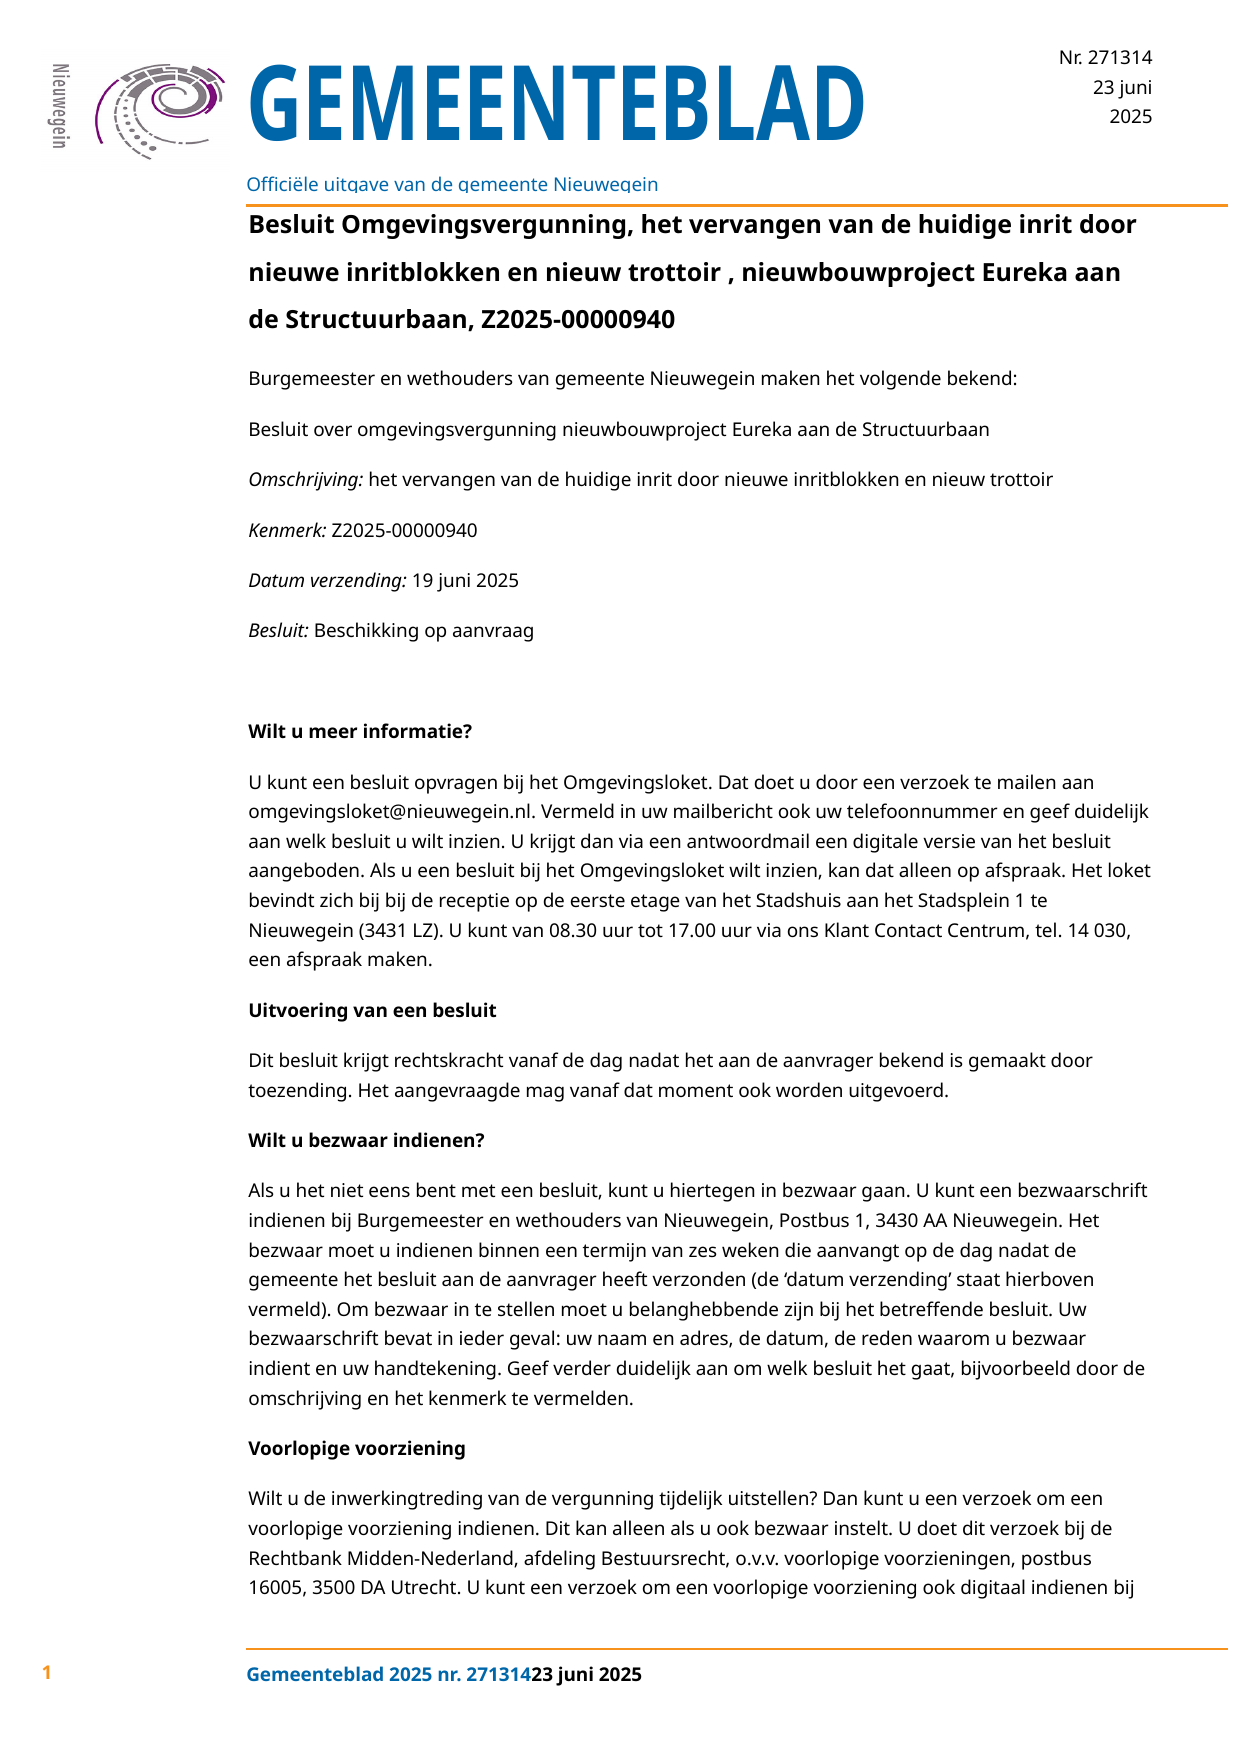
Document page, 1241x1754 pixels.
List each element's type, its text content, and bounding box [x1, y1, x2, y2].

text Wilt u meer informatie? [248, 718, 1152, 744]
text Dit besluit krijgt rechtskracht vanaf de dag nadat het aan de aanvrager bekend is gemaakt door toezending. Het aangevraagde mag vanaf dat moment ook worden uitgevoerd. [248, 1047, 1152, 1102]
text Burgemeester en wethouders van gemeente Nieuwegein maken het volgende bekend: [248, 366, 1152, 391]
text Uitvoering van een besluit [248, 997, 1152, 1022]
text Besluit: Beschikking op aanvraag [248, 618, 1152, 643]
text Kenmerk: Z2025-00000940 [248, 517, 1152, 542]
text Omschrijving: het vervangen van de huidige inrit door nieuwe inritblokken en nieuw trottoir [248, 466, 1152, 492]
text Wilt u de inwerkingtreding van de vergunning tijdelijk uitstellen? Dan kunt u een verzoek om een voorlopige voorziening indienen. Dit kan alleen als u ook bezwaar instelt. U doet dit verzoek bij de Rechtbank Midden-Nederland, afdeling Bestuursrecht, o.v.v. voorlopige voorzieningen, postbus 16005, 3500 DA Utrecht. U kunt een verzoek om een voorlopige voorziening ook digitaal indienen bij [248, 1486, 1152, 1600]
text Als u het niet eens bent met een besluit, kunt u hiertegen in bezwaar gaan. U kunt een bezwaarschrift indienen bij Burgemeester en wethouders van Nieuwegein, Postbus 1, 3430 AA Nieuwegein. Het bezwaar moet u indienen binnen een termijn van zes weken die aanvangt op de dag nadat de gemeente het besluit aan de aanvrager heeft verzonden (de ‘datum verzending’ staat hierboven vermeld). Om bezwaar in te stellen moet u belanghebbende zijn bij het betreffende besluit. Uw bezwaarschrift bevat in ieder geval: uw naam en adres, de datum, de reden waarom u bezwaar indient en uw handtekening. Geef verder duidelijk aan om welk besluit het gaat, bijvoorbeeld door de omschrijving en het kenmerk te vermelden. [248, 1178, 1152, 1410]
text U kunt een besluit opvragen bij het Omgevingsloket. Dat doet u door een verzoek te mailen aan omgevingsloket@nieuwegein.nl. Vermeld in uw mailbericht ook uw telefoonnummer en geef duidelijk aan welk besluit u wilt inzien. U krijgt dan via een antwoordmail een digitale versie van het besluit aangeboden. Als u een besluit bij het Omgevingsloket wilt inzien, kan dat alleen op afspraak. Het loket bevindt zich bij bij de receptie op de eerste etage van het Stadshuis aan het Stadsplein 1 te Nieuwegein (3431 LZ). U kunt van 08.30 uur tot 17.00 uur via ons Klant Contact Centrum, tel. 14 030, een afspraak maken. [248, 769, 1152, 972]
text Wilt u bezwaar indienen? [248, 1127, 1152, 1153]
text Voorlopige voorziening [248, 1435, 1152, 1461]
picture [41, 47, 231, 172]
text Datum verzending: 19 juni 2025 [248, 567, 1152, 593]
text Besluit over omgevingsvergunning nieuwbouwproject Eureka aan de Structuurbaan [248, 416, 1152, 442]
text Besluit Omgevingsvergunning, het vervangen van de huidige inrit door nieuwe inritblokken en nieuw trottoir , nieuwbouwproject Eureka aan de Structuurbaan, Z2025-00000940 [248, 207, 1152, 336]
